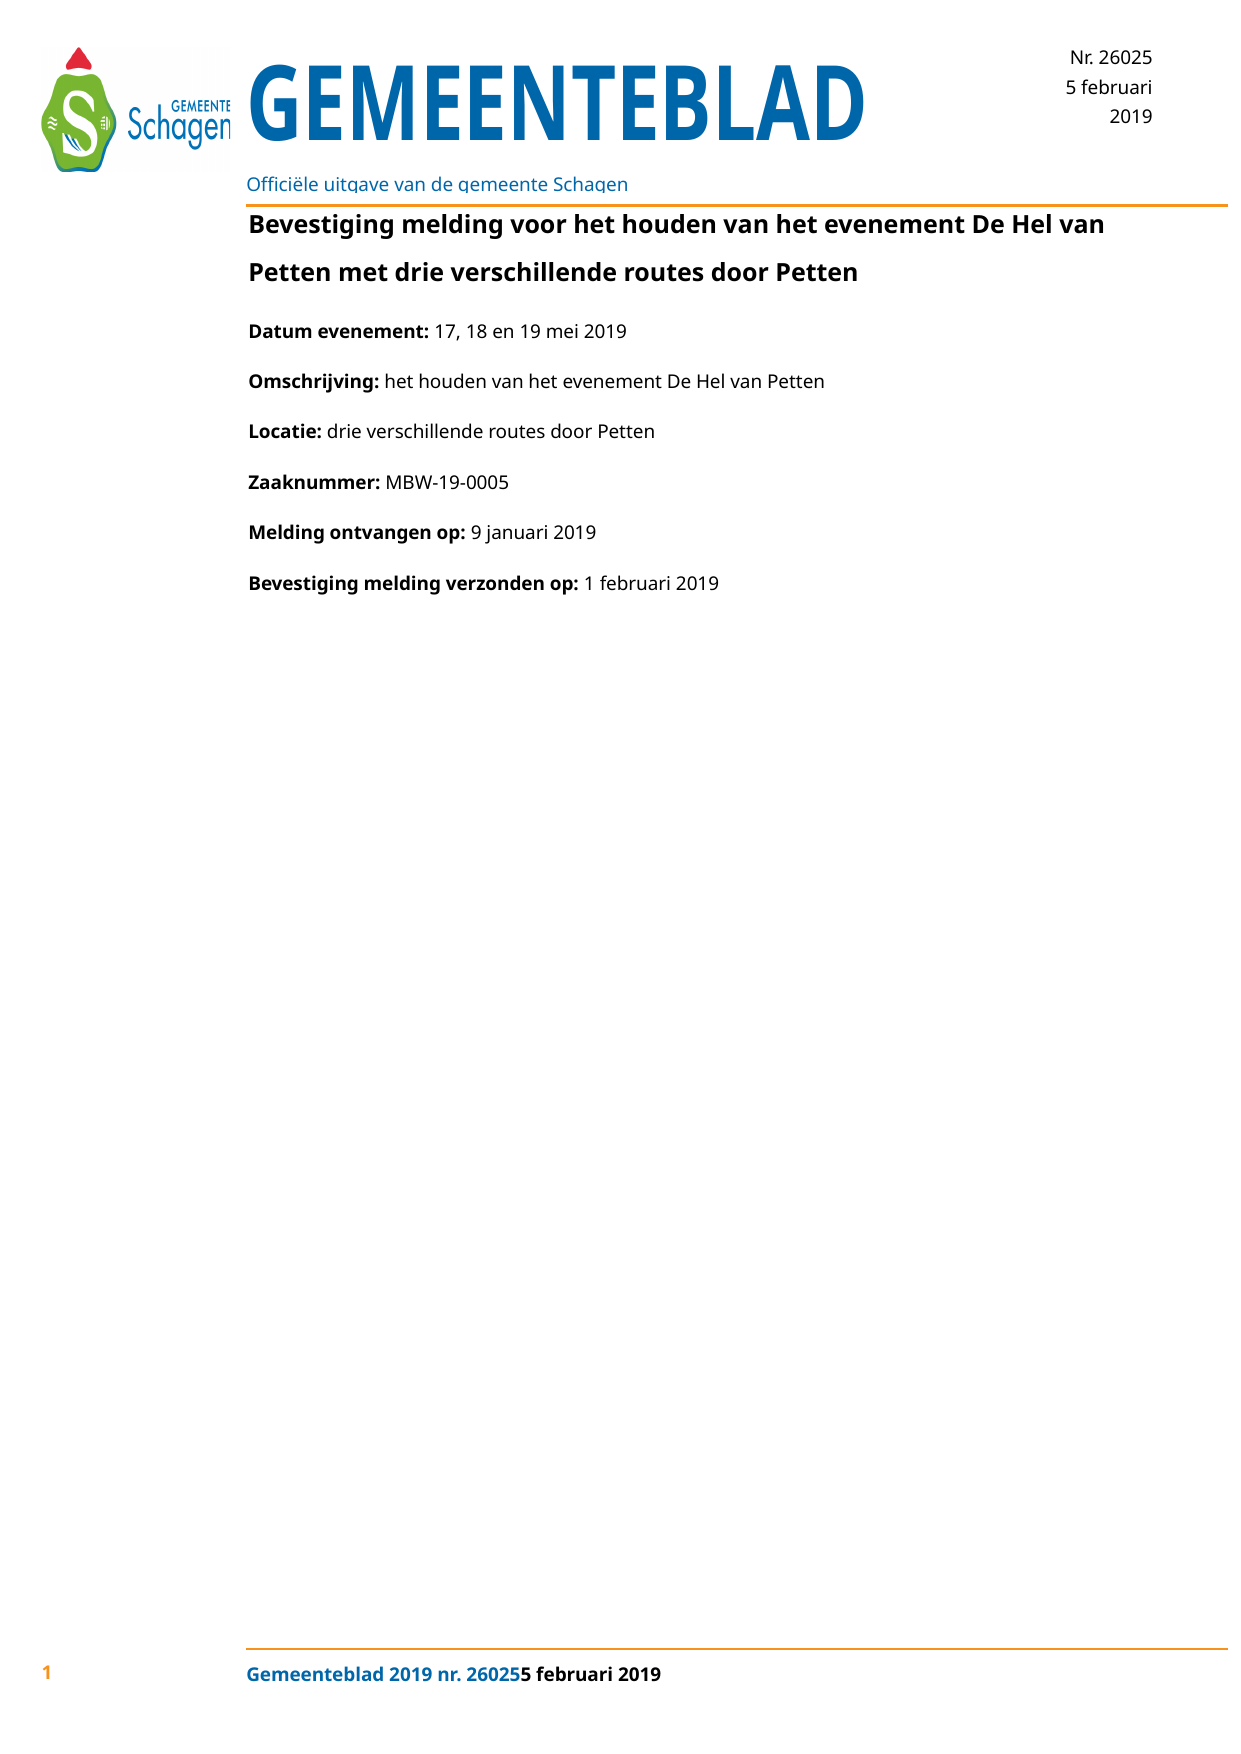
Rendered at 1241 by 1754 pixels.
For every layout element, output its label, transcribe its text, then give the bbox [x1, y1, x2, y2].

text Bevestiging melding verzonden op: 1 februari 2019 [248, 570, 1152, 596]
picture [41, 47, 231, 172]
text Datum evenement: 17, 18 en 19 mei 2019 [248, 318, 1152, 344]
text Melding ontvangen op: 9 januari 2019 [248, 519, 1152, 545]
text Bevestiging melding voor het houden van het evenement De Hel van Petten met drie verschillende routes door Petten [248, 207, 1152, 288]
text Omschrijving: het houden van het evenement De Hel van Petten [248, 368, 1152, 394]
text Zaaknummer: MBW-19-0005 [248, 469, 1152, 495]
text Locatie: drie verschillende routes door Petten [248, 419, 1152, 444]
